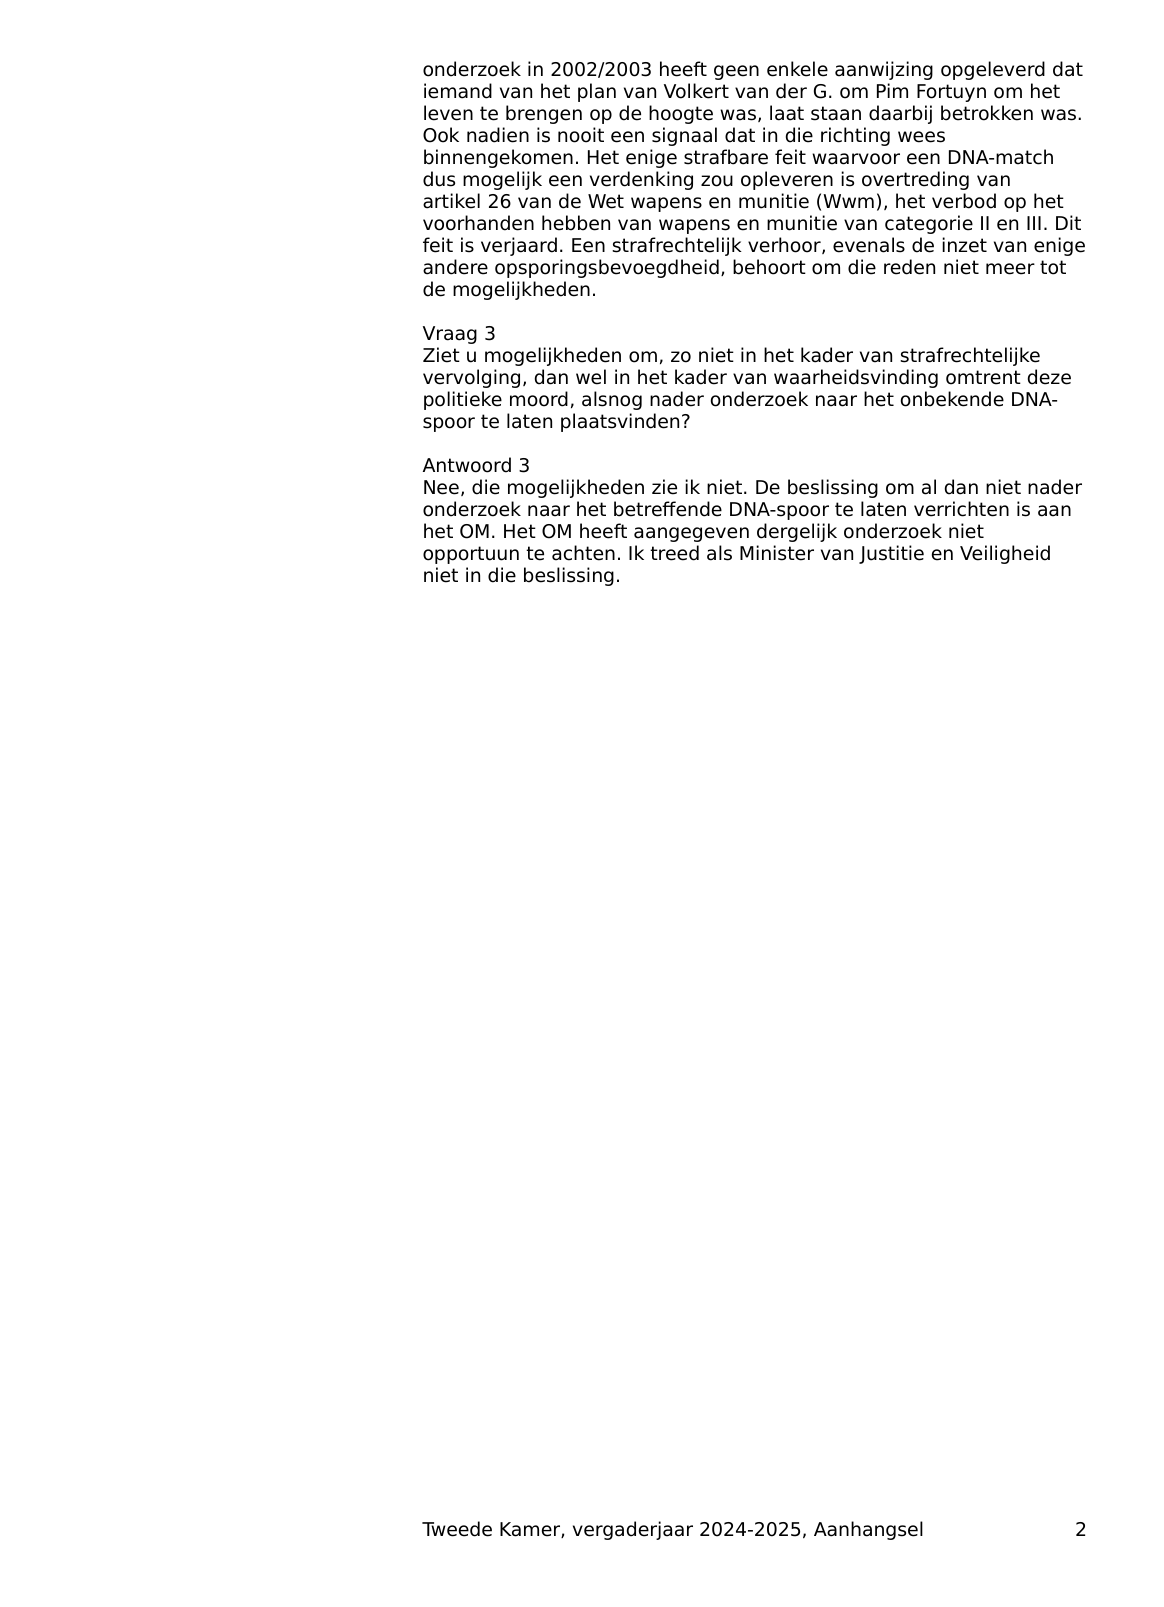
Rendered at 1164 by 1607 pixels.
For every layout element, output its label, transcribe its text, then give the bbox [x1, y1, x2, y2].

text Antwoord 3 [422, 455, 1087, 477]
text Ziet u mogelijkheden om, zo niet in het kader van strafrechtelijke vervolging, dan wel in het kader van waarheidsvinding omtrent deze politieke moord, alsnog nader onderzoek naar het onbekende DNA-spoor te laten plaatsvinden? [422, 345, 1087, 433]
text Nee, die mogelijkheden zie ik niet. De beslissing om al dan niet nader onderzoek naar het betreffende DNA-spoor te laten verrichten is aan het OM. Het OM heeft aangegeven dergelijk onderzoek niet opportuun te achten. Ik treed als Minister van Justitie en Veiligheid niet in die beslissing. [422, 477, 1087, 587]
text onderzoek in 2002/2003 heeft geen enkele aanwijzing opgeleverd dat iemand van het plan van Volkert van der G. om Pim Fortuyn om het leven te brengen op de hoogte was, laat staan daarbij betrokken was. Ook nadien is nooit een signaal dat in die richting wees binnengekomen. Het enige strafbare feit waarvoor een DNA-match dus mogelijk een verdenking zou opleveren is overtreding van artikel 26 van de Wet wapens en munitie (Wwm), het verbod op het voorhanden hebben van wapens en munitie van categorie II en III. Dit feit is verjaard. Een strafrechtelijk verhoor, evenals de inzet van enige andere opsporingsbevoegdheid, behoort om die reden niet meer tot de mogelijkheden. [422, 59, 1087, 301]
text Vraag 3 [422, 323, 1087, 345]
